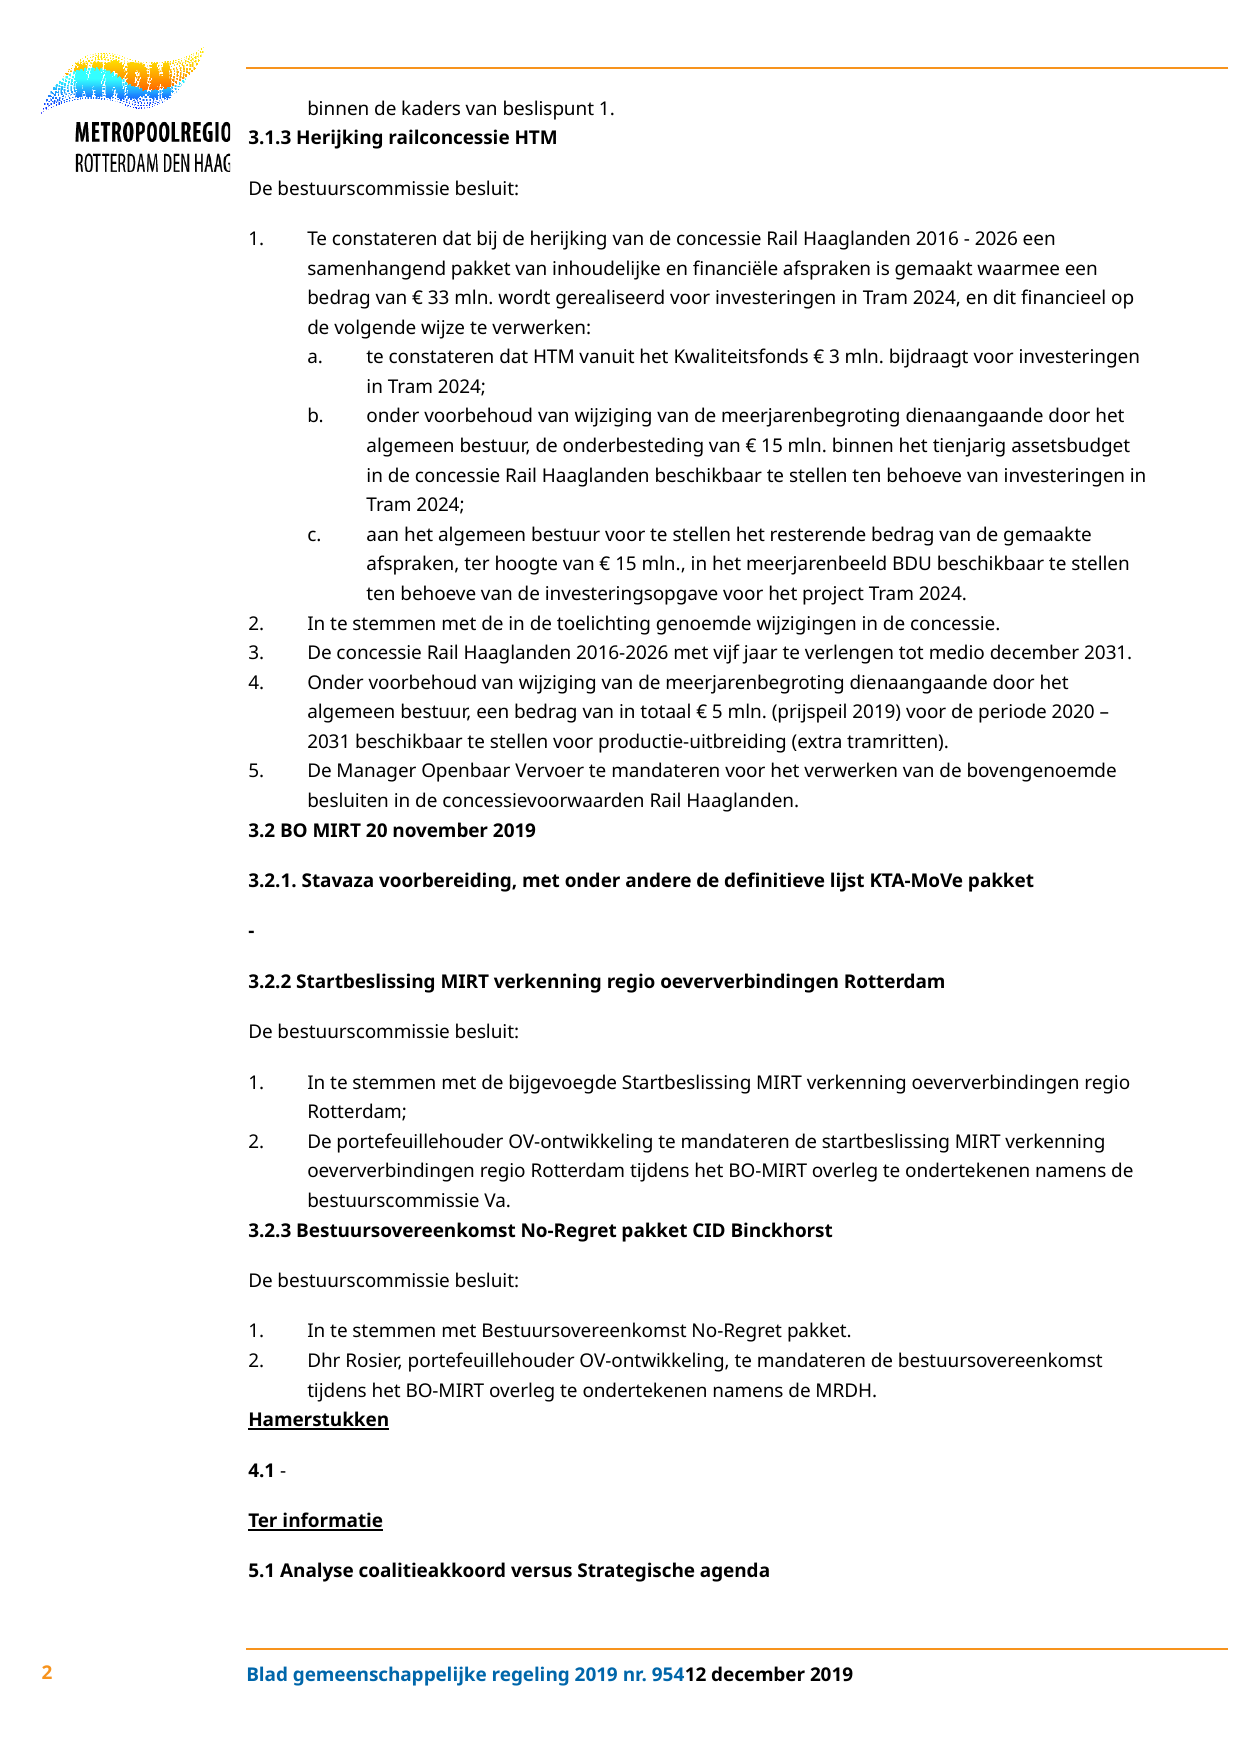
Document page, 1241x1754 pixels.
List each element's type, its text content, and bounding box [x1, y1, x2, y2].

list In te stemmen met de bijgevoegde Startbeslissing MIRT verkenning oeververbindingen regio Rotterdam; [248, 1069, 1152, 1124]
text 4.1 - [248, 1457, 1152, 1483]
list binnen de kaders van beslispunt 1. [248, 95, 1152, 121]
list De Manager Openbaar Vervoer te mandateren voor het verwerken van de bovengenoemde besluiten in de concessievoorwaarden Rail Haaglanden. [248, 758, 1152, 813]
text De bestuurscommissie besluit: [248, 175, 1152, 201]
text De bestuurscommissie besluit: [248, 1267, 1152, 1293]
list Te constateren dat bij de herijking van de concessie Rail Haaglanden 2016 - 2026 een samenhangend pakket van inhoudelijke en financiële afspraken is gemaakt waarmee een bedrag van € 33 mln. wordt gerealiseerd voor investeringen in Tram 2024, en dit financieel op de volgende wijze te verwerken: [248, 225, 1152, 340]
text 3.2.3 Bestuursovereenkomst No-Regret pakket CID Binckhorst [248, 1217, 1152, 1243]
text 3.2.2 Startbeslissing MIRT verkenning regio oeververbindingen Rotterdam [248, 968, 1152, 994]
list aan het algemeen bestuur voor te stellen het resterende bedrag van de gemaakte afspraken, ter hoogte van € 15 mln., in het meerjarenbeeld BDU beschikbaar te stellen ten behoeve van de investeringsopgave voor het project Tram 2024. [307, 521, 1152, 606]
list In te stemmen met Bestuursovereenkomst No-Regret pakket. [248, 1318, 1152, 1343]
list Dhr Rosier, portefeuillehouder OV-ontwikkeling, te mandateren de bestuursovereenkomst tijdens het BO-MIRT overleg te ondertekenen namens de MRDH. [248, 1347, 1152, 1403]
list te constateren dat HTM vanuit het Kwaliteitsfonds € 3 mln. bijdraagt voor investeringen in Tram 2024; [307, 343, 1152, 399]
text 3.2 BO MIRT 20 november 2019 [248, 817, 1152, 843]
list De concessie Rail Haaglanden 2016-2026 met vijf jaar te verlengen tot medio december 2031. [248, 639, 1152, 665]
list onder voorbehoud van wijziging van de meerjarenbegroting dienaangaande door het algemeen bestuur, de onderbesteding van € 15 mln. binnen het tienjarig assetsbudget in de concessie Rail Haaglanden beschikbaar te stellen ten behoeve van investeringen in Tram 2024; [307, 403, 1152, 517]
text Hamerstukken [248, 1406, 1152, 1432]
list Onder voorbehoud van wijziging van de meerjarenbegroting dienaangaande door het algemeen bestuur, een bedrag van in totaal € 5 mln. (prijspeil 2019) voor de periode 2020 – 2031 beschikbaar te stellen voor productie-uitbreiding (extra tramritten). [248, 669, 1152, 754]
list De portefeuillehouder OV-ontwikkeling te mandateren de startbeslissing MIRT verkenning oeververbindingen regio Rotterdam tijdens het BO-MIRT overleg te ondertekenen namens de bestuurscommissie Va. [248, 1128, 1152, 1213]
text 3.2.1. Stavaza voorbereiding, met onder andere de definitieve lijst KTA-MoVe pakket [248, 867, 1152, 893]
list In te stemmen met de in de toelichting genoemde wijzigingen in de concessie. [248, 610, 1152, 636]
picture [41, 47, 231, 172]
text Ter informatie [248, 1507, 1152, 1533]
text 3.1.3 Herijking railconcessie HTM [248, 124, 1152, 150]
text - [248, 918, 1152, 943]
text 5.1 Analyse coalitieakkoord versus Strategische agenda [248, 1558, 1152, 1583]
text De bestuurscommissie besluit: [248, 1018, 1152, 1044]
